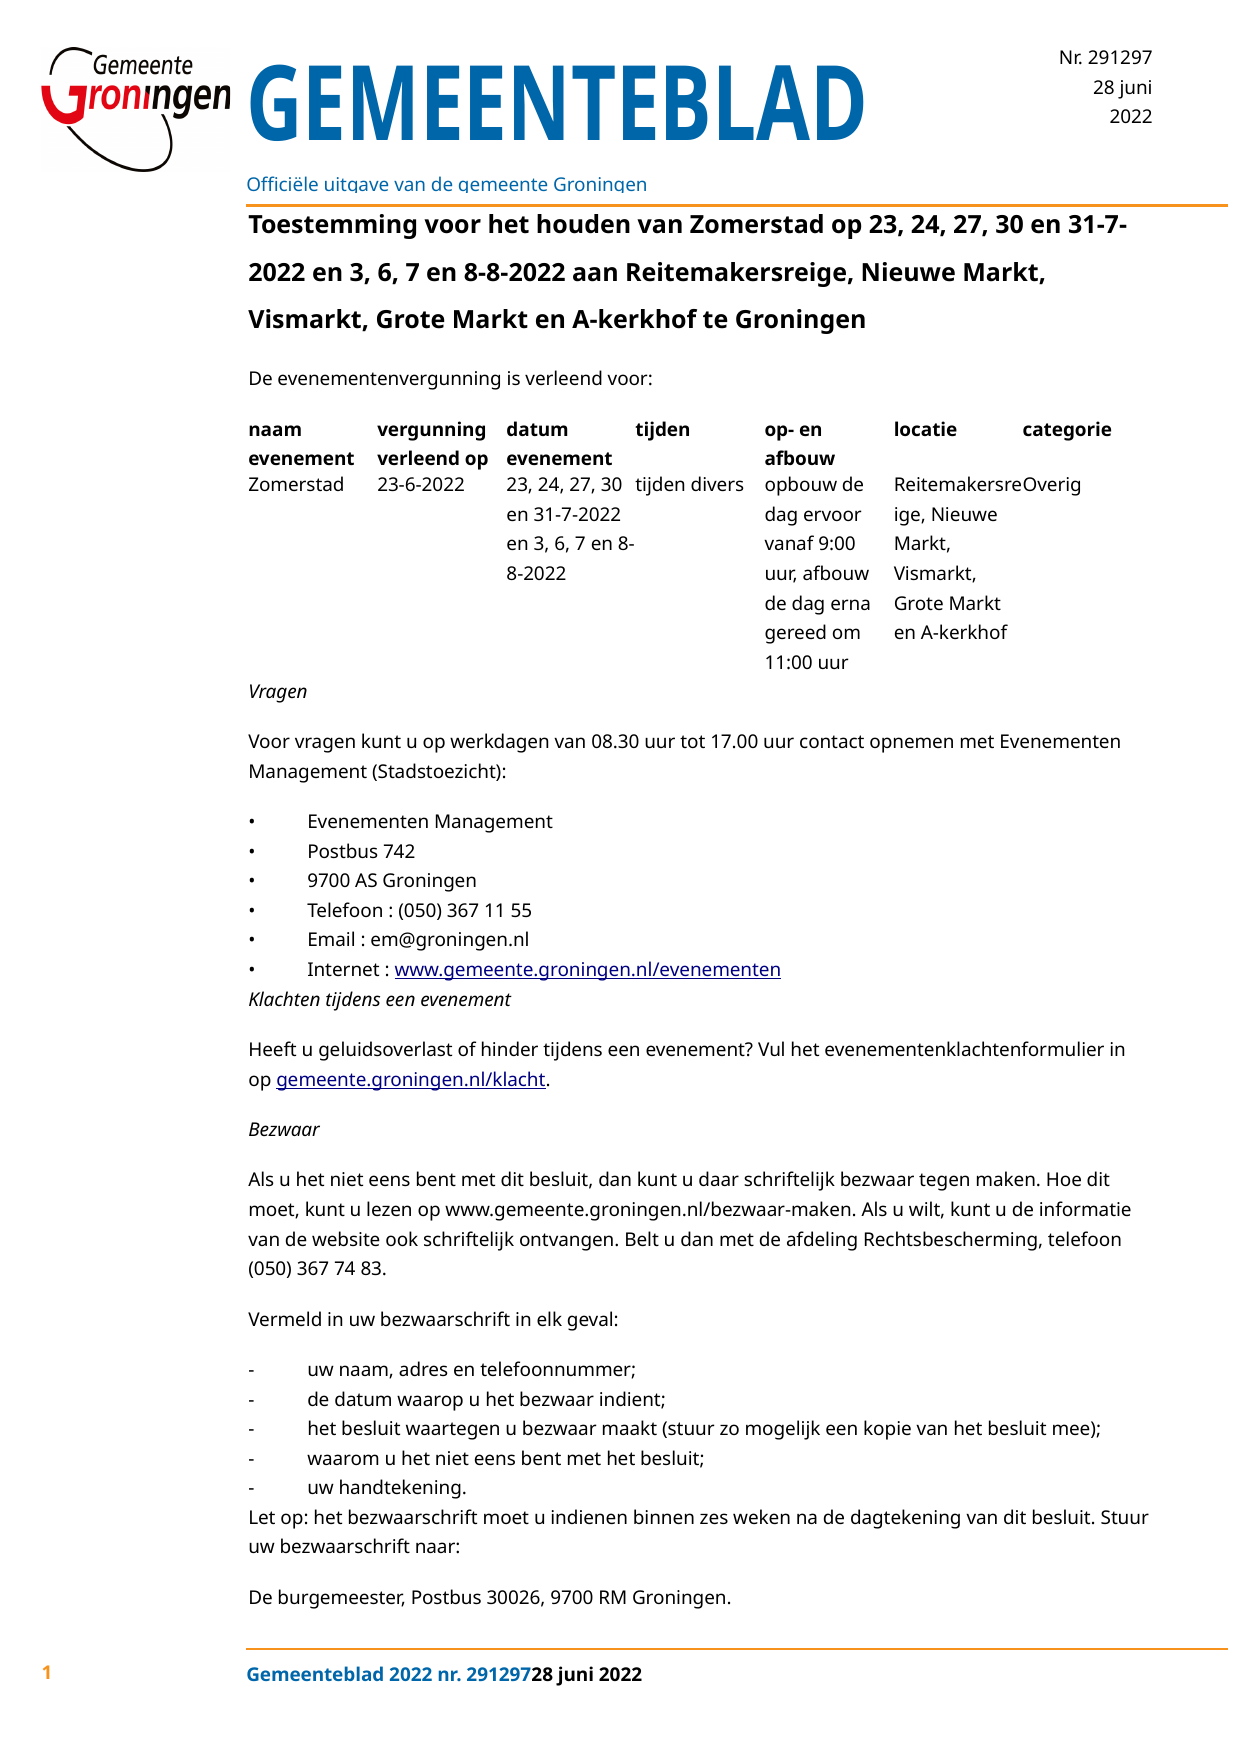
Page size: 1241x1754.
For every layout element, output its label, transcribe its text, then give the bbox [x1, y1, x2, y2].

table_header naam evenement [248, 416, 377, 471]
picture [41, 47, 231, 172]
text Let op: het bezwaarschrift moet u indienen binnen zes weken na de dagtekening van dit besluit. Stuur uw bezwaarschrift naar: [248, 1504, 1152, 1559]
list 9700 AS Groningen [248, 867, 1152, 893]
text Vermeld in uw bezwaarschrift in elk geval: [248, 1306, 1152, 1331]
table_cell tijden divers [635, 471, 764, 674]
text Als u het niet eens bent met dit besluit, dan kunt u daar schriftelijk bezwaar tegen maken. Hoe dit moet, kunt u lezen op www.gemeente.groningen.nl/bezwaar-maken. Als u wilt, kunt u de informatie van de website ook schriftelijk ontvangen. Belt u dan met de afdeling Rechtsbescherming, telefoon (050) 367 74 83. [248, 1167, 1152, 1281]
text De evenementenvergunning is verleend voor: [248, 366, 1152, 391]
text Toestemming voor het houden van Zomerstad op 23, 24, 27, 30 en 31-7-2022 en 3, 6, 7 en 8-8-2022 aan Reitemakersreige, Nieuwe Markt, Vismarkt, Grote Markt en A-kerkhof te Groningen [248, 207, 1152, 336]
table_cell Overig [1023, 471, 1152, 674]
list Postbus 742 [248, 838, 1152, 863]
list Evenementen Management [248, 808, 1152, 834]
text De burgemeester, Postbus 30026, 9700 RM Groningen. [248, 1584, 1152, 1610]
list uw naam, adres en telefoonnummer; [248, 1356, 1152, 1382]
list uw handtekening. [248, 1474, 1152, 1500]
table_header locatie [894, 416, 1022, 471]
list Email : em@groningen.nl [248, 927, 1152, 952]
table_header op- en afbouw [764, 416, 893, 471]
list waarom u het niet eens bent met het besluit; [248, 1445, 1152, 1471]
table_cell Reitemakersreige, Nieuwe Markt, Vismarkt, Grote Markt en A-kerkhof [894, 471, 1022, 674]
table_cell 23, 24, 27, 30 en 31-7-2022 en 3, 6, 7 en 8-8-2022 [506, 471, 635, 674]
table_header categorie [1023, 416, 1152, 471]
table_header vergunning verleend op [377, 416, 506, 471]
text Bezwaar [248, 1116, 1152, 1142]
list de datum waarop u het bezwaar indient; [248, 1386, 1152, 1411]
table_cell opbouw de dag ervoor vanaf 9:00 uur, afbouw de dag erna gereed om 11:00 uur [764, 471, 893, 674]
text Voor vragen kunt u op werkdagen van 08.30 uur tot 17.00 uur contact opnemen met Evenementen Management (Stadstoezicht): [248, 728, 1152, 783]
table_header datum evenement [506, 416, 635, 471]
text Vragen [248, 678, 1152, 703]
list Internet : www.gemeente.groningen.nl/evenementen [248, 956, 1152, 982]
text Heeft u geluidsoverlast of hinder tijdens een evenement? Vul het evenementenklachtenformulier in op gemeente.groningen.nl/klacht. [248, 1036, 1152, 1091]
text Klachten tijdens een evenement [248, 986, 1152, 1011]
list Telefoon : (050) 367 11 55 [248, 897, 1152, 923]
table_cell 23-6-2022 [377, 471, 506, 674]
table_header tijden [635, 416, 764, 471]
table_cell Zomerstad [248, 471, 377, 674]
list het besluit waartegen u bezwaar maakt (stuur zo mogelijk een kopie van het besluit mee); [248, 1415, 1152, 1441]
